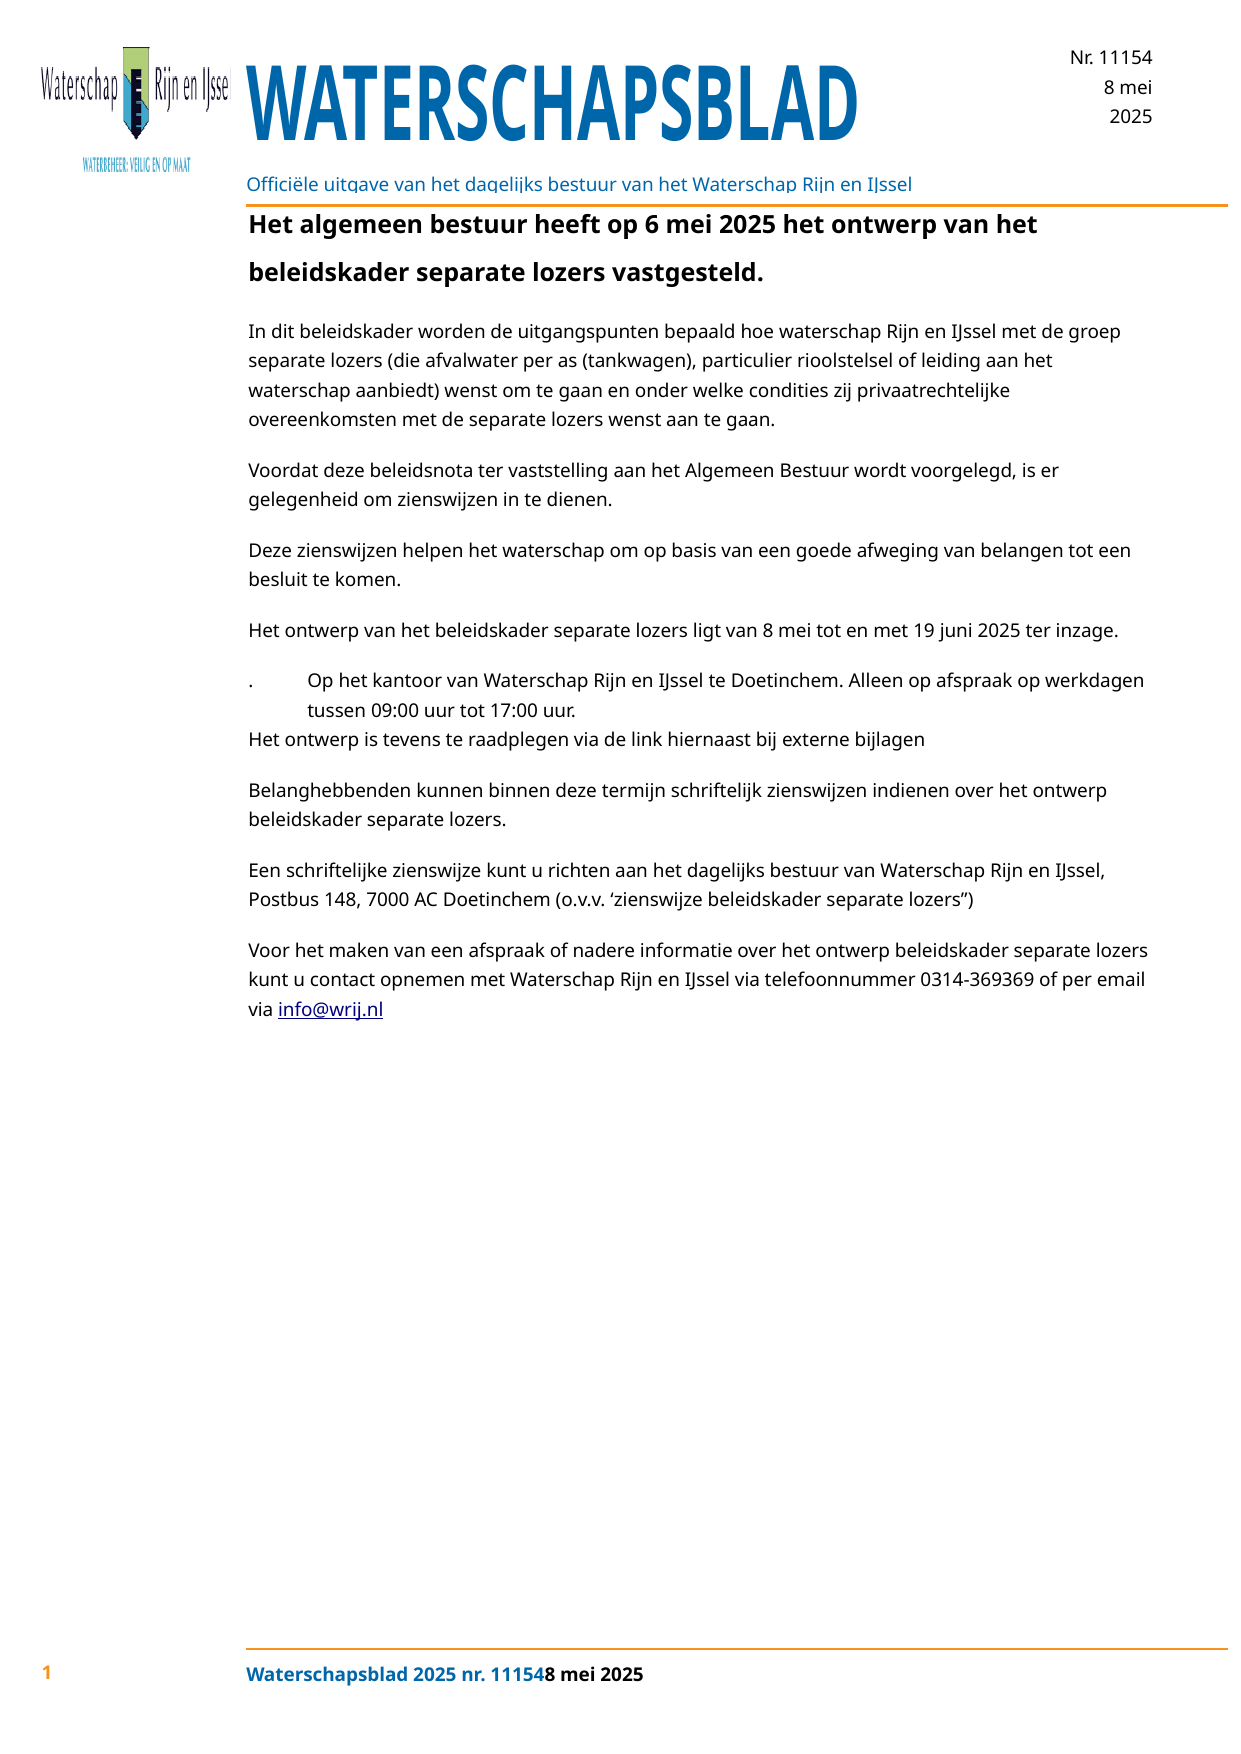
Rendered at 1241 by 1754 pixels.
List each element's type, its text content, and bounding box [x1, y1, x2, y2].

text Het ontwerp van het beleidskader separate lozers ligt van 8 mei tot en met 19 juni 2025 ter inzage. [248, 617, 1152, 643]
picture [41, 47, 231, 172]
text Belanghebbenden kunnen binnen deze termijn schriftelijk zienswijzen indienen over het ontwerp beleidskader separate lozers. [248, 777, 1152, 832]
text Een schriftelijke zienswijze kunt u richten aan het dagelijks bestuur van Waterschap Rijn en IJssel, Postbus 148, 7000 AC Doetinchem (o.v.v. ‘zienswijze beleidskader separate lozers”) [248, 857, 1152, 912]
text Voordat deze beleidsnota ter vaststelling aan het Algemeen Bestuur wordt voorgelegd, is er gelegenheid om zienswijzen in te dienen. [248, 457, 1152, 512]
text Het ontwerp is tevens te raadplegen via de link hiernaast bij externe bijlagen [248, 727, 1152, 752]
text Deze zienswijzen helpen het waterschap om op basis van een goede afweging van belangen tot een besluit te komen. [248, 537, 1152, 592]
text Voor het maken van een afspraak of nadere informatie over het ontwerp beleidskader separate lozers kunt u contact opnemen met Waterschap Rijn en IJssel via telefoonnummer 0314-369369 of per email via info@wrij.nl [248, 937, 1152, 1022]
text Het algemeen bestuur heeft op 6 mei 2025 het ontwerp van het beleidskader separate lozers vastgesteld. [248, 207, 1152, 288]
text In dit beleidskader worden de uitgangspunten bepaald hoe waterschap Rijn en IJssel met de groep separate lozers (die afvalwater per as (tankwagen), particulier rioolstelsel of leiding aan het waterschap aanbiedt) wenst om te gaan en onder welke condities zij privaatrechtelijke overeenkomsten met de separate lozers wenst aan te gaan. [248, 318, 1152, 432]
list Op het kantoor van Waterschap Rijn en IJssel te Doetinchem. Alleen op afspraak op werkdagen tussen 09:00 uur tot 17:00 uur. [248, 667, 1152, 723]
